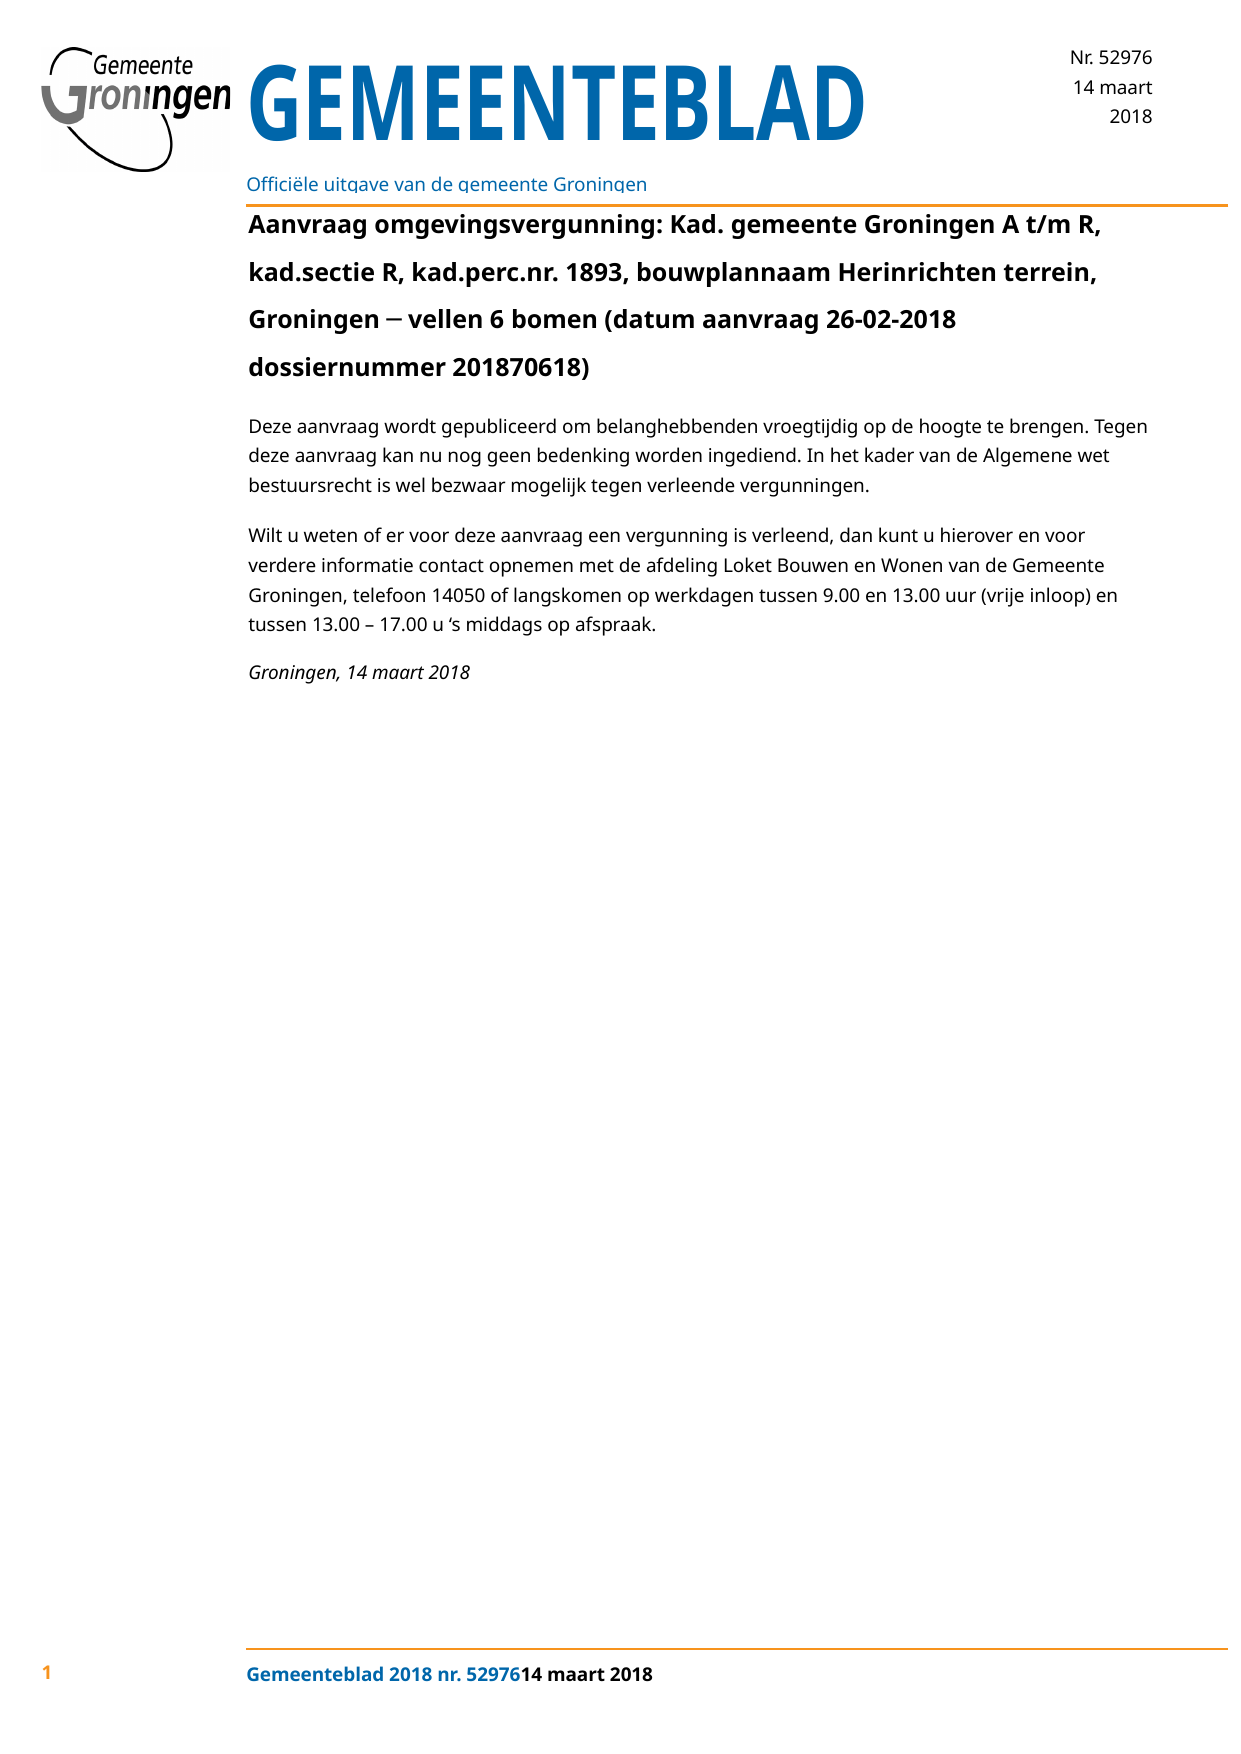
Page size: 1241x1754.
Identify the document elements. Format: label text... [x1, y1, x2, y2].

text Groningen, 14 maart 2018 [248, 659, 1152, 685]
text Deze aanvraag wordt gepubliceerd om belanghebbenden vroegtijdig op de hoogte te brengen. Tegen deze aanvraag kan nu nog geen bedenking worden ingediend. In het kader van de Algemene wet bestuursrecht is wel bezwaar mogelijk tegen verleende vergunningen. [248, 413, 1152, 498]
picture [41, 47, 231, 172]
text Wilt u weten of er voor deze aanvraag een vergunning is verleend, dan kunt u hierover en voor verdere informatie contact opnemen met de afdeling Loket Bouwen en Wonen van de Gemeente Groningen, telefoon 14050 of langskomen op werkdagen tussen 9.00 en 13.00 uur (vrije inloop) en tussen 13.00 – 17.00 u ‘s middags op afspraak. [248, 523, 1152, 637]
text Aanvraag omgevingsvergunning: Kad. gemeente Groningen A t/m R, kad.sectie R, kad.perc.nr. 1893, bouwplannaam Herinrichten terrein, Groningen ─ vellen 6 bomen (datum aanvraag 26-02-2018 dossiernummer 201870618) [248, 207, 1152, 384]
